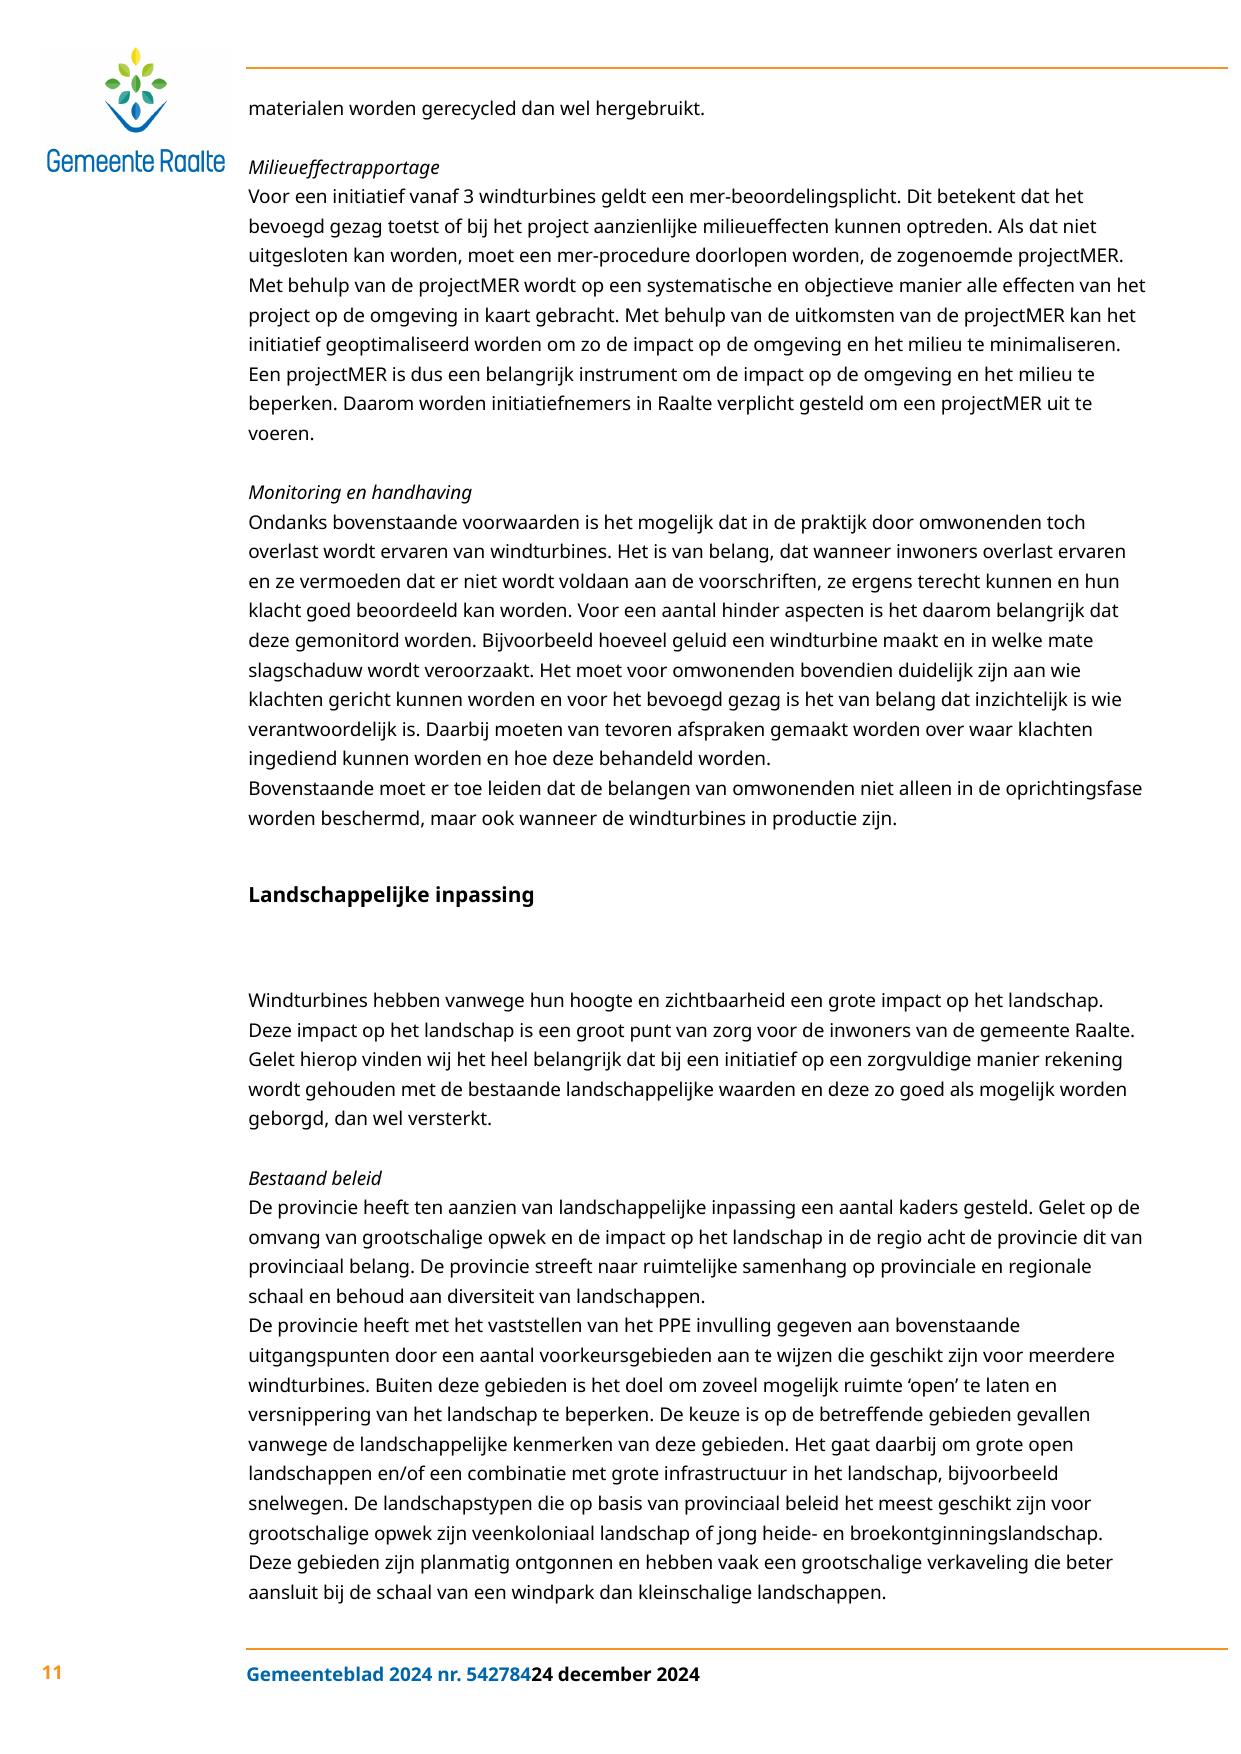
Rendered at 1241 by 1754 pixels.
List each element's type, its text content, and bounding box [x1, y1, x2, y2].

text Landschappelijke inpassing [248, 880, 1152, 908]
text De provincie heeft ten aanzien van landschappelijke inpassing een aantal kaders gesteld. Gelet op de omvang van grootschalige opwek en de impact op het landschap in de regio acht de provincie dit van provinciaal belang. De provincie streeft naar ruimtelijke samenhang op provinciale en regionale schaal en behoud aan diversiteit van landschappen. [248, 1194, 1152, 1309]
text Voor een initiatief vanaf 3 windturbines geldt een mer-beoordelingsplicht. Dit betekent dat het bevoegd gezag toetst of bij het project aanzienlijke milieueffecten kunnen optreden. Als dat niet uitgesloten kan worden, moet een mer-procedure doorlopen worden, de zogenoemde projectMER. Met behulp van de projectMER wordt op een systematische en objectieve manier alle effecten van het project op de omgeving in kaart gebracht. Met behulp van de uitkomsten van de projectMER kan het initiatief geoptimaliseerd worden om zo de impact op de omgeving en het milieu te minimaliseren. [248, 183, 1152, 357]
text Milieueffectrapportage [248, 154, 1152, 180]
text De provincie heeft met het vaststellen van het PPE invulling gegeven aan bovenstaande uitgangspunten door een aantal voorkeursgebieden aan te wijzen die geschikt zijn voor meerdere windturbines. Buiten deze gebieden is het doel om zoveel mogelijk ruimte ‘open’ te laten en versnippering van het landschap te beperken. De keuze is op de betreffende gebieden gevallen vanwege de landschappelijke kenmerken van deze gebieden. Het gaat daarbij om grote open landschappen en/of een combinatie met grote infrastructuur in het landschap, bijvoorbeeld snelwegen. De landschapstypen die op basis van provinciaal beleid het meest geschikt zijn voor grootschalige opwek zijn veenkoloniaal landschap of jong heide- en broekontginningslandschap. Deze gebieden zijn planmatig ontgonnen en hebben vaak een grootschalige verkaveling die beter aansluit bij de schaal van een windpark dan kleinschalige landschappen. [248, 1313, 1152, 1605]
text Bestaand beleid [248, 1165, 1152, 1191]
text Een projectMER is dus een belangrijk instrument om de impact op de omgeving en het milieu te beperken. Daarom worden initiatiefnemers in Raalte verplicht gesteld om een projectMER uit te voeren. [248, 361, 1152, 446]
picture [41, 47, 231, 172]
text materialen worden gerecycled dan wel hergebruikt. [248, 95, 1152, 121]
text Monitoring en handhaving [248, 479, 1152, 505]
text Bovenstaande moet er toe leiden dat de belangen van omwonenden niet alleen in de oprichtingsfase worden beschermd, maar ook wanneer de windturbines in productie zijn. [248, 775, 1152, 831]
text Ondanks bovenstaande voorwaarden is het mogelijk dat in de praktijk door omwonenden toch overlast wordt ervaren van windturbines. Het is van belang, dat wanneer inwoners overlast ervaren en ze vermoeden dat er niet wordt voldaan aan de voorschriften, ze ergens terecht kunnen en hun klacht goed beoordeeld kan worden. Voor een aantal hinder aspecten is het daarom belangrijk dat deze gemonitord worden. Bijvoorbeeld hoeveel geluid een windturbine maakt en in welke mate slagschaduw wordt veroorzaakt. Het moet voor omwonenden bovendien duidelijk zijn aan wie klachten gericht kunnen worden en voor het bevoegd gezag is het van belang dat inzichtelijk is wie verantwoordelijk is. Daarbij moeten van tevoren afspraken gemaakt worden over waar klachten ingediend kunnen worden en hoe deze behandeld worden. [248, 509, 1152, 771]
text Windturbines hebben vanwege hun hoogte en zichtbaarheid een grote impact op het landschap. Deze impact op het landschap is een groot punt van zorg voor de inwoners van de gemeente Raalte. Gelet hierop vinden wij het heel belangrijk dat bij een initiatief op een zorgvuldige manier rekening wordt gehouden met de bestaande landschappelijke waarden en deze zo goed als mogelijk worden geborgd, dan wel versterkt. [248, 987, 1152, 1131]
